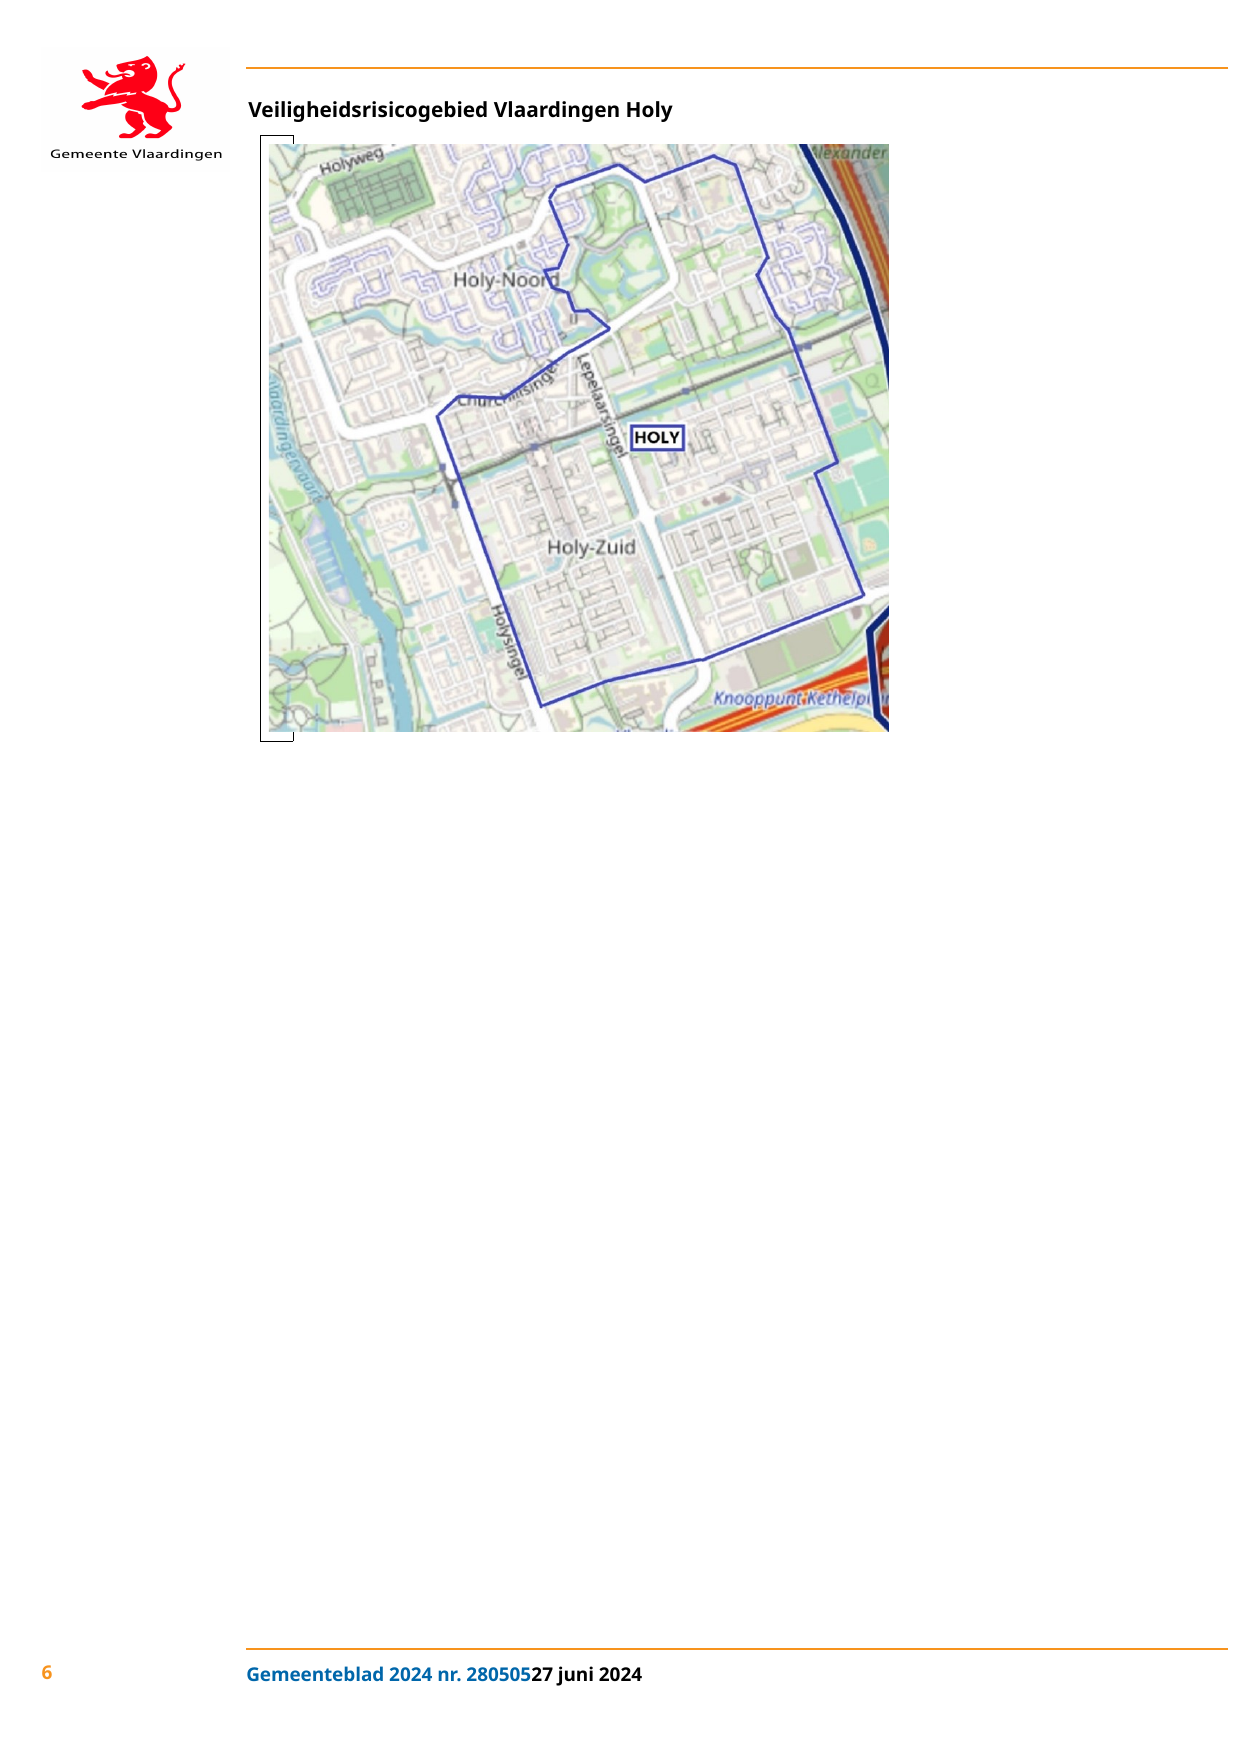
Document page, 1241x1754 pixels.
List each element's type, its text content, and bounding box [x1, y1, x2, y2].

text Veiligheidsrisicogebied Vlaardingen Holy [248, 95, 1152, 123]
picture [268, 144, 889, 732]
picture [41, 47, 231, 172]
